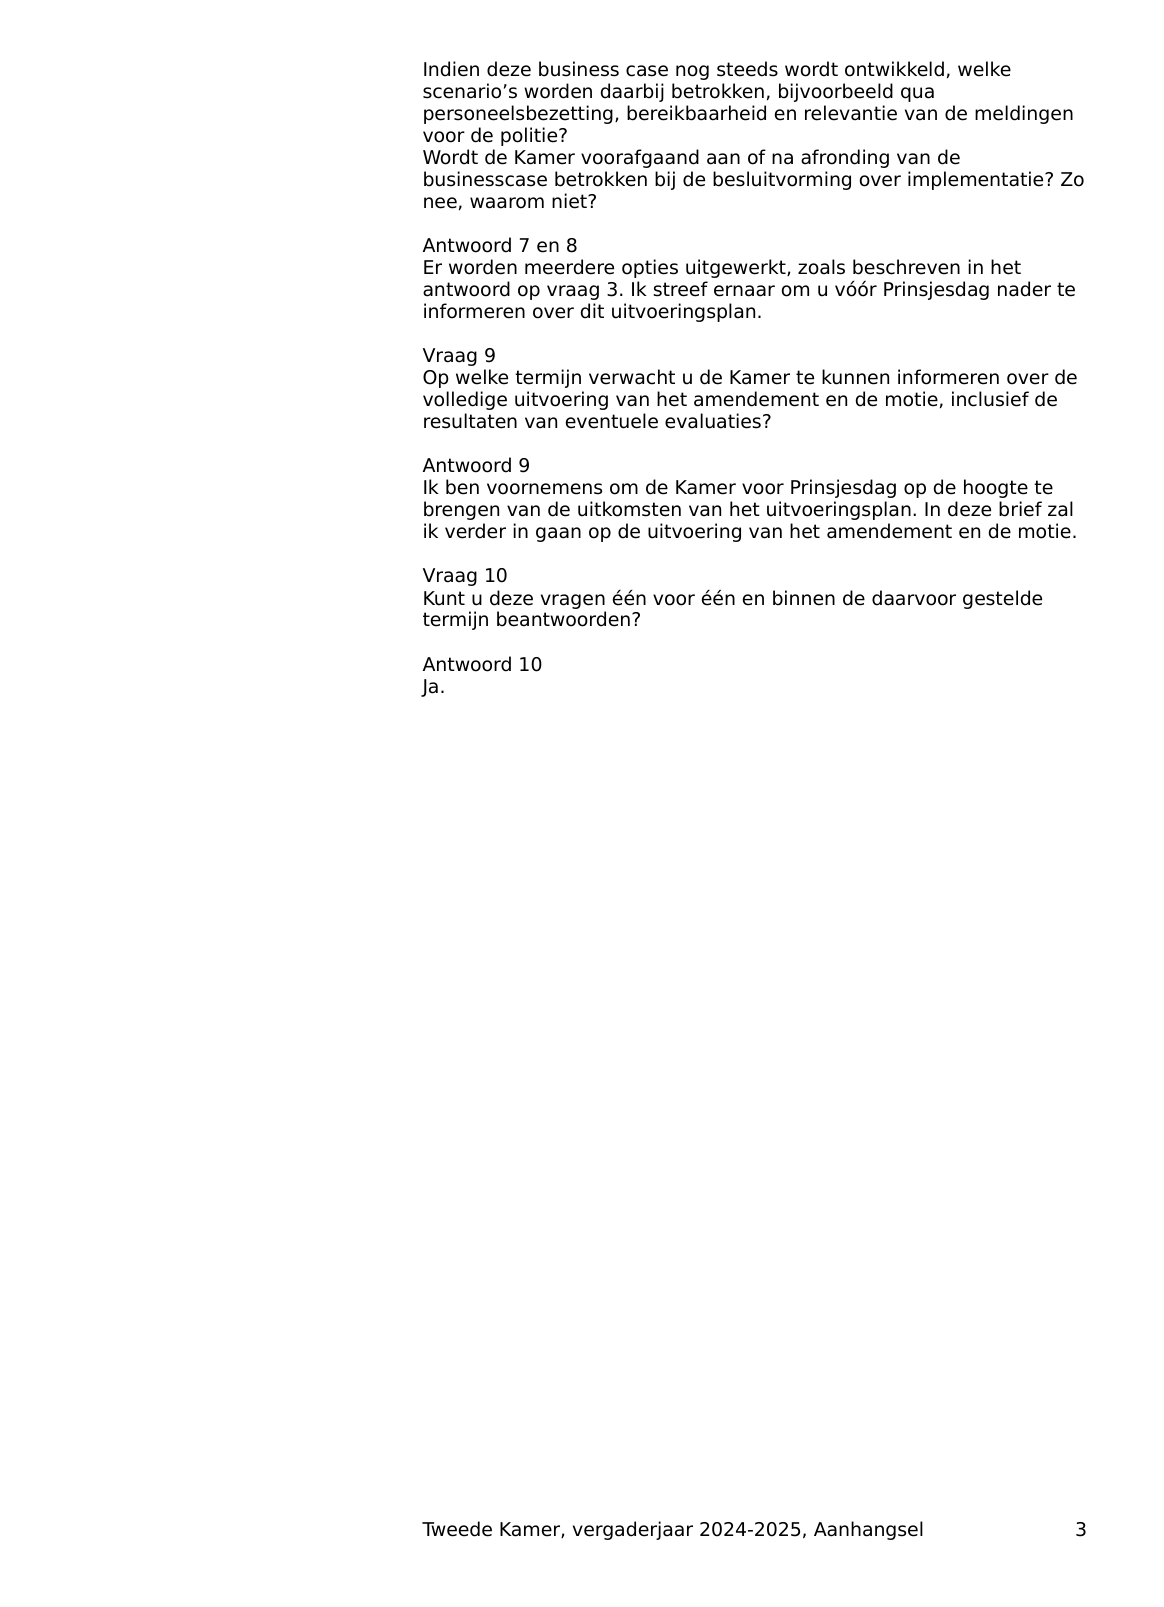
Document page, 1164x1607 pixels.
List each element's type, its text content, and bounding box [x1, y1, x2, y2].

text Vraag 9 [422, 345, 1087, 367]
text Op welke termijn verwacht u de Kamer te kunnen informeren over de volledige uitvoering van het amendement en de motie, inclusief de resultaten van eventuele evaluaties? [422, 367, 1087, 433]
text Antwoord 10 [422, 653, 1087, 676]
text Er worden meerdere opties uitgewerkt, zoals beschreven in het antwoord op vraag 3. Ik streef ernaar om u vóór Prinsjesdag nader te informeren over dit uitvoeringsplan. [422, 257, 1087, 323]
text Antwoord 7 en 8 [422, 235, 1087, 257]
text Kunt u deze vragen één voor één en binnen de daarvoor gestelde termijn beantwoorden? [422, 587, 1087, 631]
text Antwoord 9 [422, 455, 1087, 477]
text Indien deze business case nog steeds wordt ontwikkeld, welke scenario’s worden daarbij betrokken, bijvoorbeeld qua personeelsbezetting, bereikbaarheid en relevantie van de meldingen voor de politie? [422, 59, 1087, 147]
text Ja. [422, 676, 1087, 697]
text Ik ben voornemens om de Kamer voor Prinsjesdag op de hoogte te brengen van de uitkomsten van het uitvoeringsplan. In deze brief zal ik verder in gaan op de uitvoering van het amendement en de motie. [422, 477, 1087, 543]
text Vraag 10 [422, 565, 1087, 587]
text Wordt de Kamer voorafgaand aan of na afronding van de businesscase betrokken bij de besluitvorming over implementatie? Zo nee, waarom niet? [422, 147, 1087, 213]
